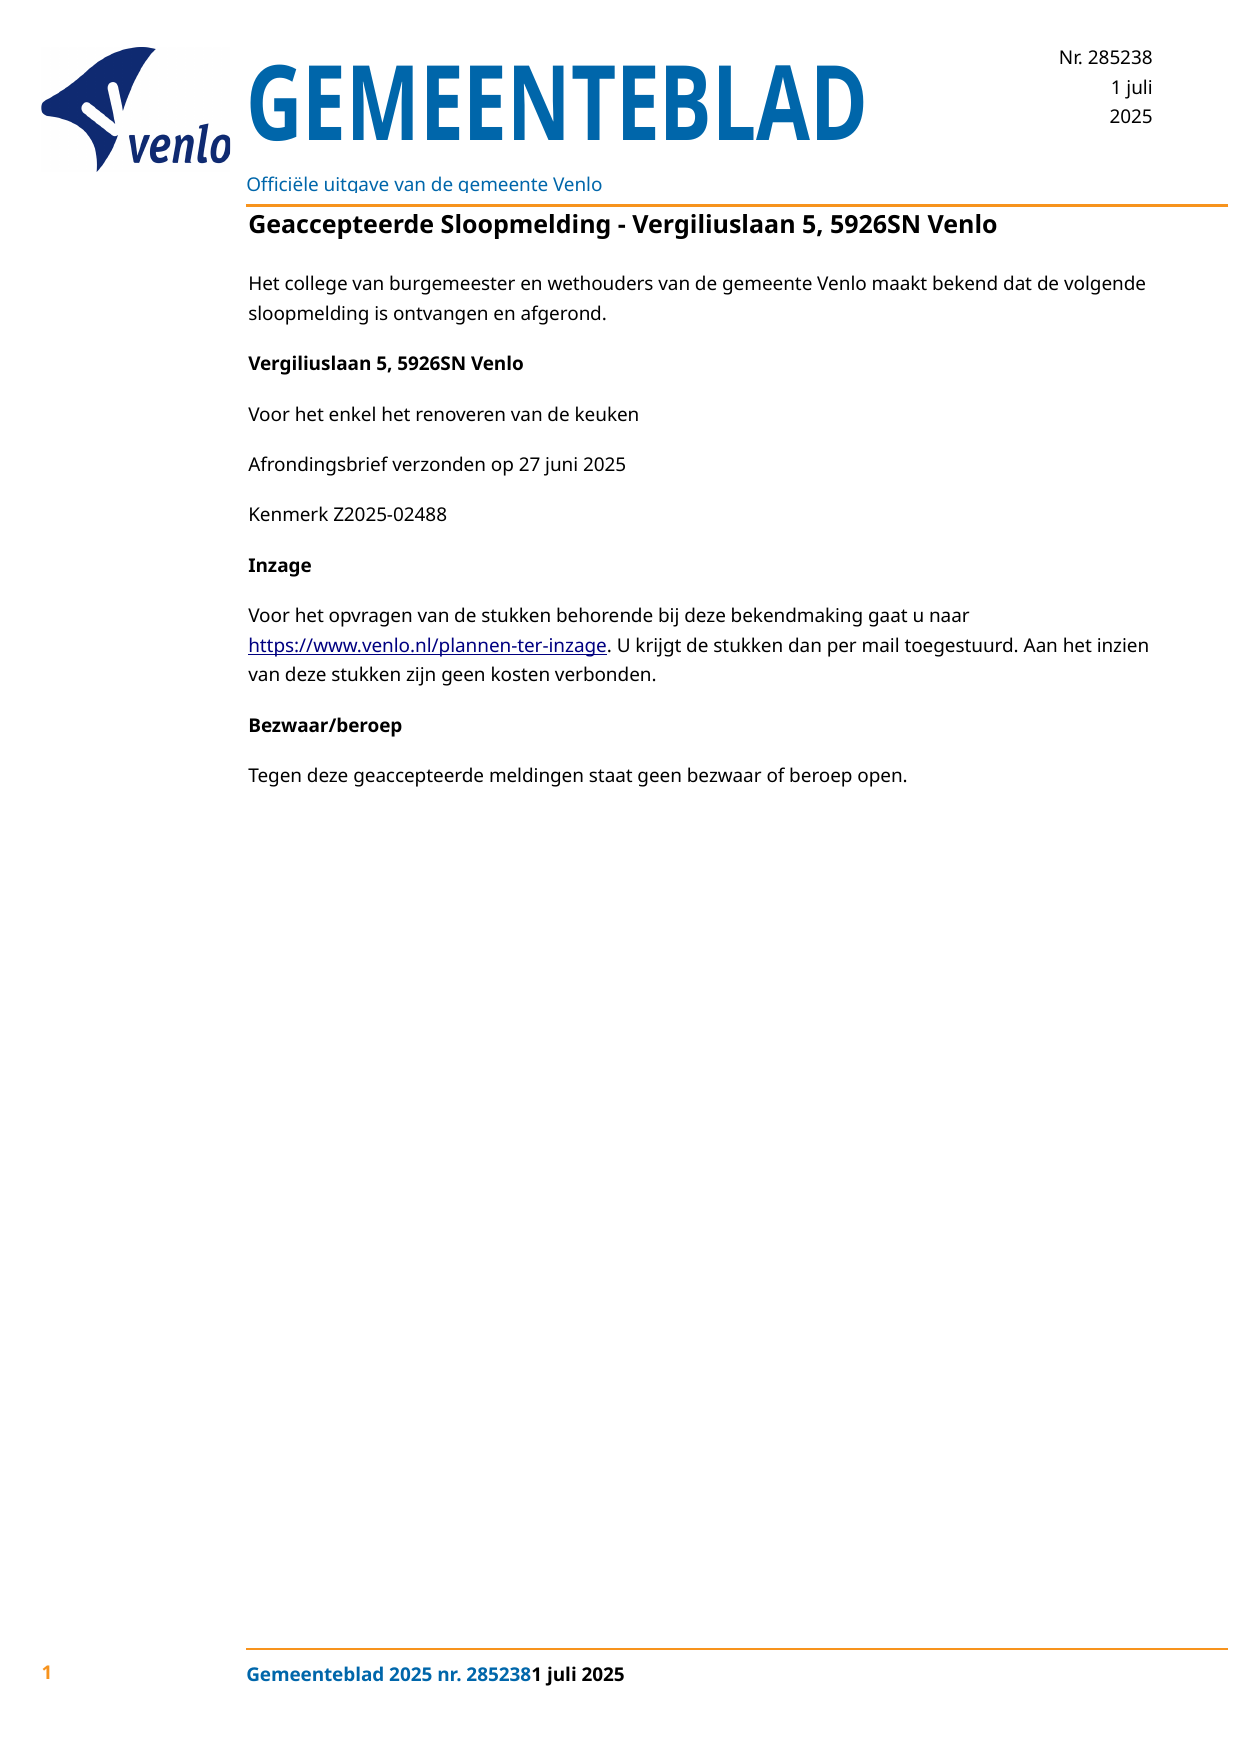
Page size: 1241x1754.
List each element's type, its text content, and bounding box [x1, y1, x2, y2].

text Inzage [248, 552, 1152, 578]
text Kenmerk Z2025-02488 [248, 502, 1152, 527]
text Afrondingsbrief verzonden op 27 juni 2025 [248, 451, 1152, 477]
text Tegen deze geaccepteerde meldingen staat geen bezwaar of beroep open. [248, 762, 1152, 788]
text Voor het opvragen van de stukken behorende bij deze bekendmaking gaat u naar https://www.venlo.nl/plannen-ter-inzage. U krijgt de stukken dan per mail toegestuurd. Aan het inzien van deze stukken zijn geen kosten verbonden. [248, 602, 1152, 687]
text Vergiliuslaan 5, 5926SN Venlo [248, 350, 1152, 376]
picture [41, 47, 231, 172]
text Het college van burgemeester en wethouders van de gemeente Venlo maakt bekend dat de volgende sloopmelding is ontvangen en afgerond. [248, 270, 1152, 326]
text Geaccepteerde Sloopmelding - Vergiliuslaan 5, 5926SN Venlo [248, 207, 1152, 241]
text Voor het enkel het renoveren van de keuken [248, 401, 1152, 426]
text Bezwaar/beroep [248, 712, 1152, 738]
